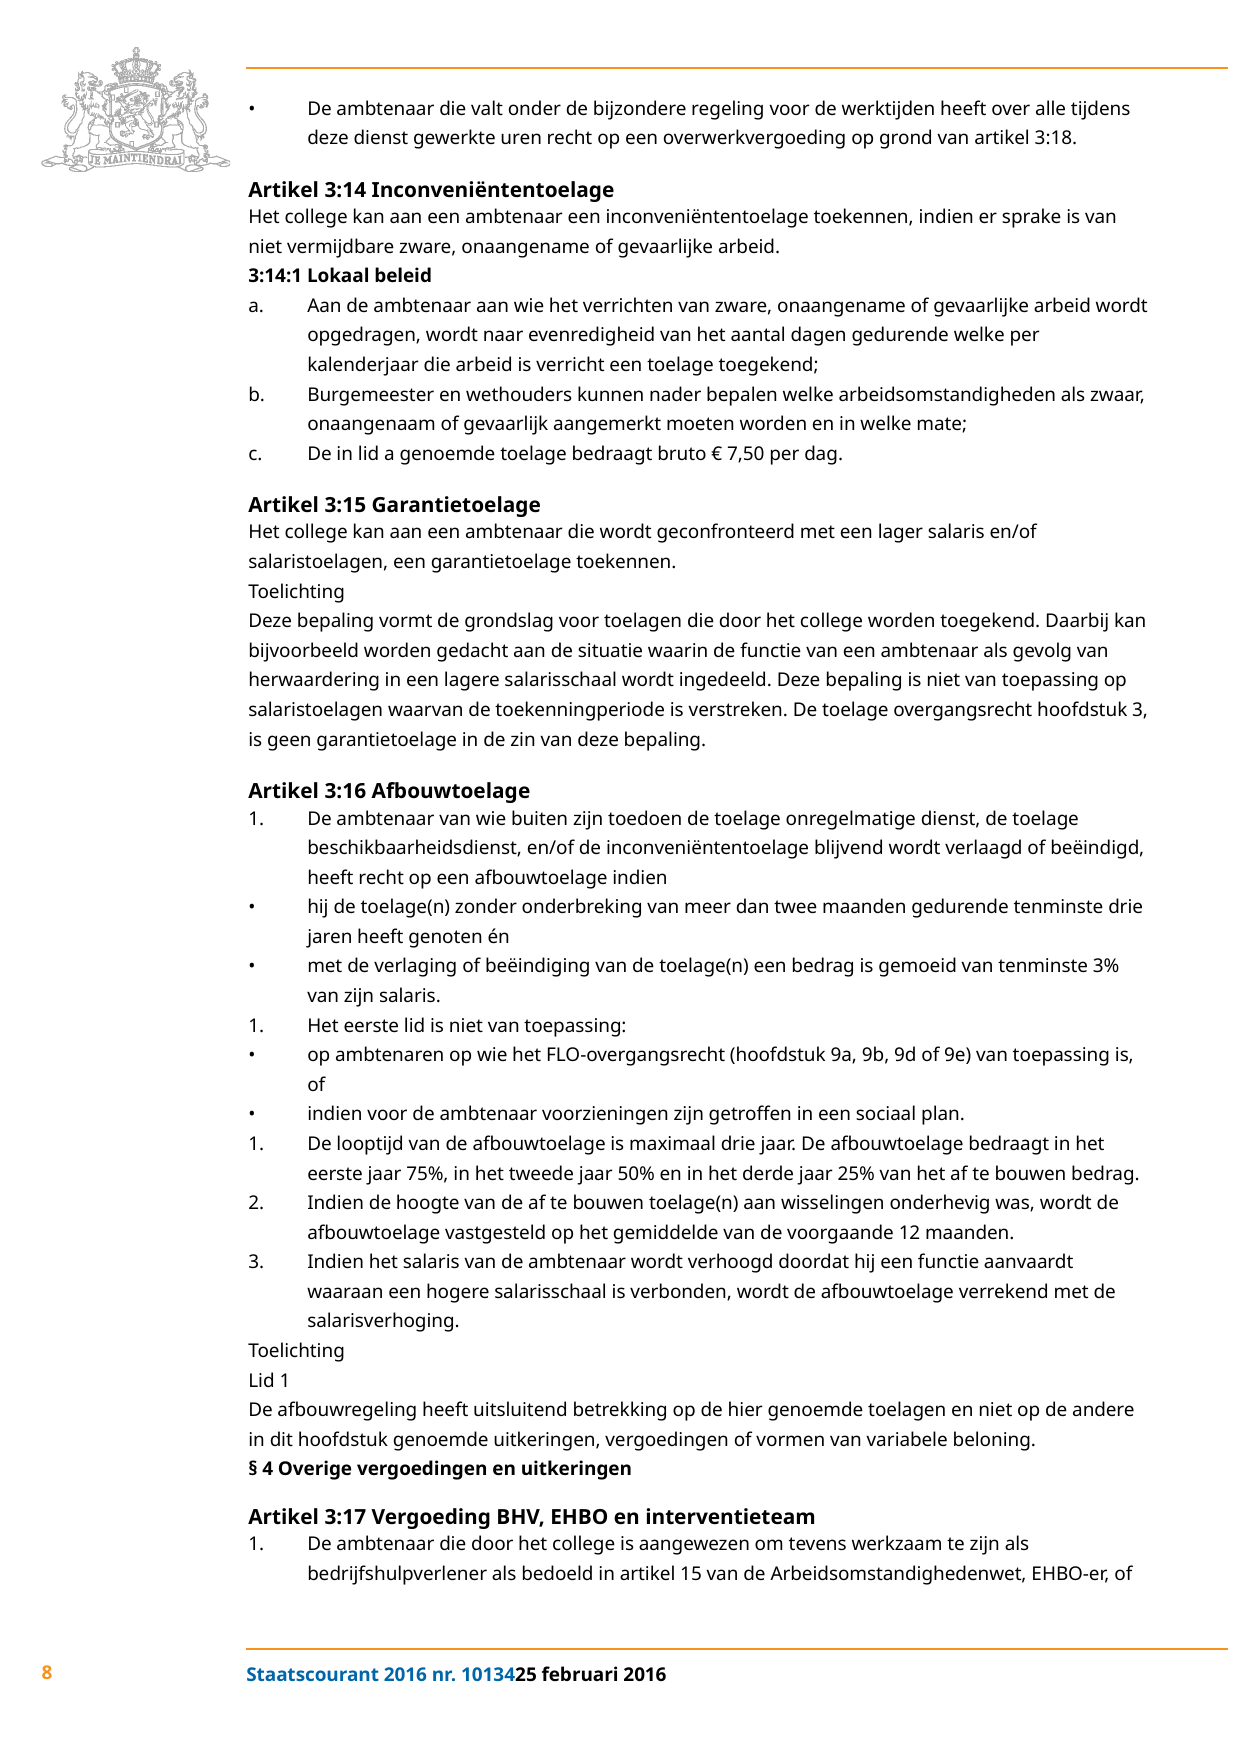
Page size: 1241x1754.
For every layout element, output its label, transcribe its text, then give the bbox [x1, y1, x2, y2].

list met de verlaging of beëindiging van de toelage(n) een bedrag is gemoeid van tenminste 3% van zijn salaris. [248, 953, 1152, 1008]
text Het college kan aan een ambtenaar die wordt geconfronteerd met een lager salaris en/of salaristoelagen, een garantietoelage toekennen. [248, 519, 1152, 574]
text De afbouwregeling heeft uitsluitend betrekking op de hier genoemde toelagen en niet op de andere in dit hoofdstuk genoemde uitkeringen, vergoedingen of vormen van variabele beloning. [248, 1396, 1152, 1452]
text Artikel 3:15 Garantietoelage [248, 490, 1152, 519]
list Het eerste lid is niet van toepassing: [248, 1012, 1152, 1037]
list De ambtenaar die valt onder de bijzondere regeling voor de werktijden heeft over alle tijdens deze dienst gewerkte uren recht op een overwerkvergoeding op grond van artikel 3:18. [248, 95, 1152, 150]
list Indien de hoogte van de af te bouwen toelage(n) aan wisselingen onderhevig was, wordt de afbouwtoelage vastgesteld op het gemiddelde van de voorgaande 12 maanden. [248, 1189, 1152, 1244]
picture [41, 47, 231, 172]
text Toelichting [248, 1337, 1152, 1363]
text Artikel 3:17 Vergoeding BHV, EHBO en interventieteam [248, 1502, 1152, 1531]
list Burgemeester en wethouders kunnen nader bepalen welke arbeidsomstandigheden als zwaar, onaangenaam of gevaarlijk aangemerkt moeten worden en in welke mate; [248, 381, 1152, 436]
list De in lid a genoemde toelage bedraagt bruto € 7,50 per dag. [248, 440, 1152, 466]
text Artikel 3:16 Afbouwtoelage [248, 776, 1152, 805]
list op ambtenaren op wie het FLO-overgangsrecht (hoofdstuk 9a, 9b, 9d of 9e) van toepassing is, of [248, 1041, 1152, 1097]
text Toelichting [248, 578, 1152, 604]
text Lid 1 [248, 1367, 1152, 1392]
list De ambtenaar van wie buiten zijn toedoen de toelage onregelmatige dienst, de toelage beschikbaarheidsdienst, en/of de inconveniëntentoelage blijvend wordt verlaagd of beëindigd, heeft recht op een afbouwtoelage indien [248, 805, 1152, 889]
text Het college kan aan een ambtenaar een inconveniëntentoelage toekennen, indien er sprake is van niet vermijdbare zware, onaangename of gevaarlijke arbeid. [248, 203, 1152, 258]
list De looptijd van de afbouwtoelage is maximaal drie jaar. De afbouwtoelage bedraagt in het eerste jaar 75%, in het tweede jaar 50% en in het derde jaar 25% van het af te bouwen bedrag. [248, 1130, 1152, 1185]
text § 4 Overige vergoedingen en uitkeringen [248, 1456, 1152, 1481]
text Deze bepaling vormt de grondslag voor toelagen die door het college worden toegekend. Daarbij kan bijvoorbeeld worden gedacht aan de situatie waarin de functie van een ambtenaar als gevolg van herwaardering in een lagere salarisschaal wordt ingedeeld. Deze bepaling is niet van toepassing op salaristoelagen waarvan de toekenningperiode is verstreken. De toelage overgangsrecht hoofdstuk 3, is geen garantietoelage in de zin van deze bepaling. [248, 607, 1152, 752]
list hij de toelage(n) zonder onderbreking van meer dan twee maanden gedurende tenminste drie jaren heeft genoten én [248, 893, 1152, 949]
list De ambtenaar die door het college is aangewezen om tevens werkzaam te zijn als bedrijfshulpverlener als bedoeld in artikel 15 van de Arbeidsomstandighedenwet, EHBO-er, of [248, 1531, 1152, 1586]
text Artikel 3:14 Inconveniëntentoelage [248, 175, 1152, 203]
list indien voor de ambtenaar voorzieningen zijn getroffen in een sociaal plan. [248, 1101, 1152, 1126]
text 3:14:1 Lokaal beleid [248, 262, 1152, 288]
list Aan de ambtenaar aan wie het verrichten van zware, onaangename of gevaarlijke arbeid wordt opgedragen, wordt naar evenredigheid van het aantal dagen gedurende welke per kalenderjaar die arbeid is verricht een toelage toegekend; [248, 292, 1152, 377]
list Indien het salaris van de ambtenaar wordt verhoogd doordat hij een functie aanvaardt waaraan een hogere salarisschaal is verbonden, wordt de afbouwtoelage verrekend met de salarisverhoging. [248, 1248, 1152, 1333]
